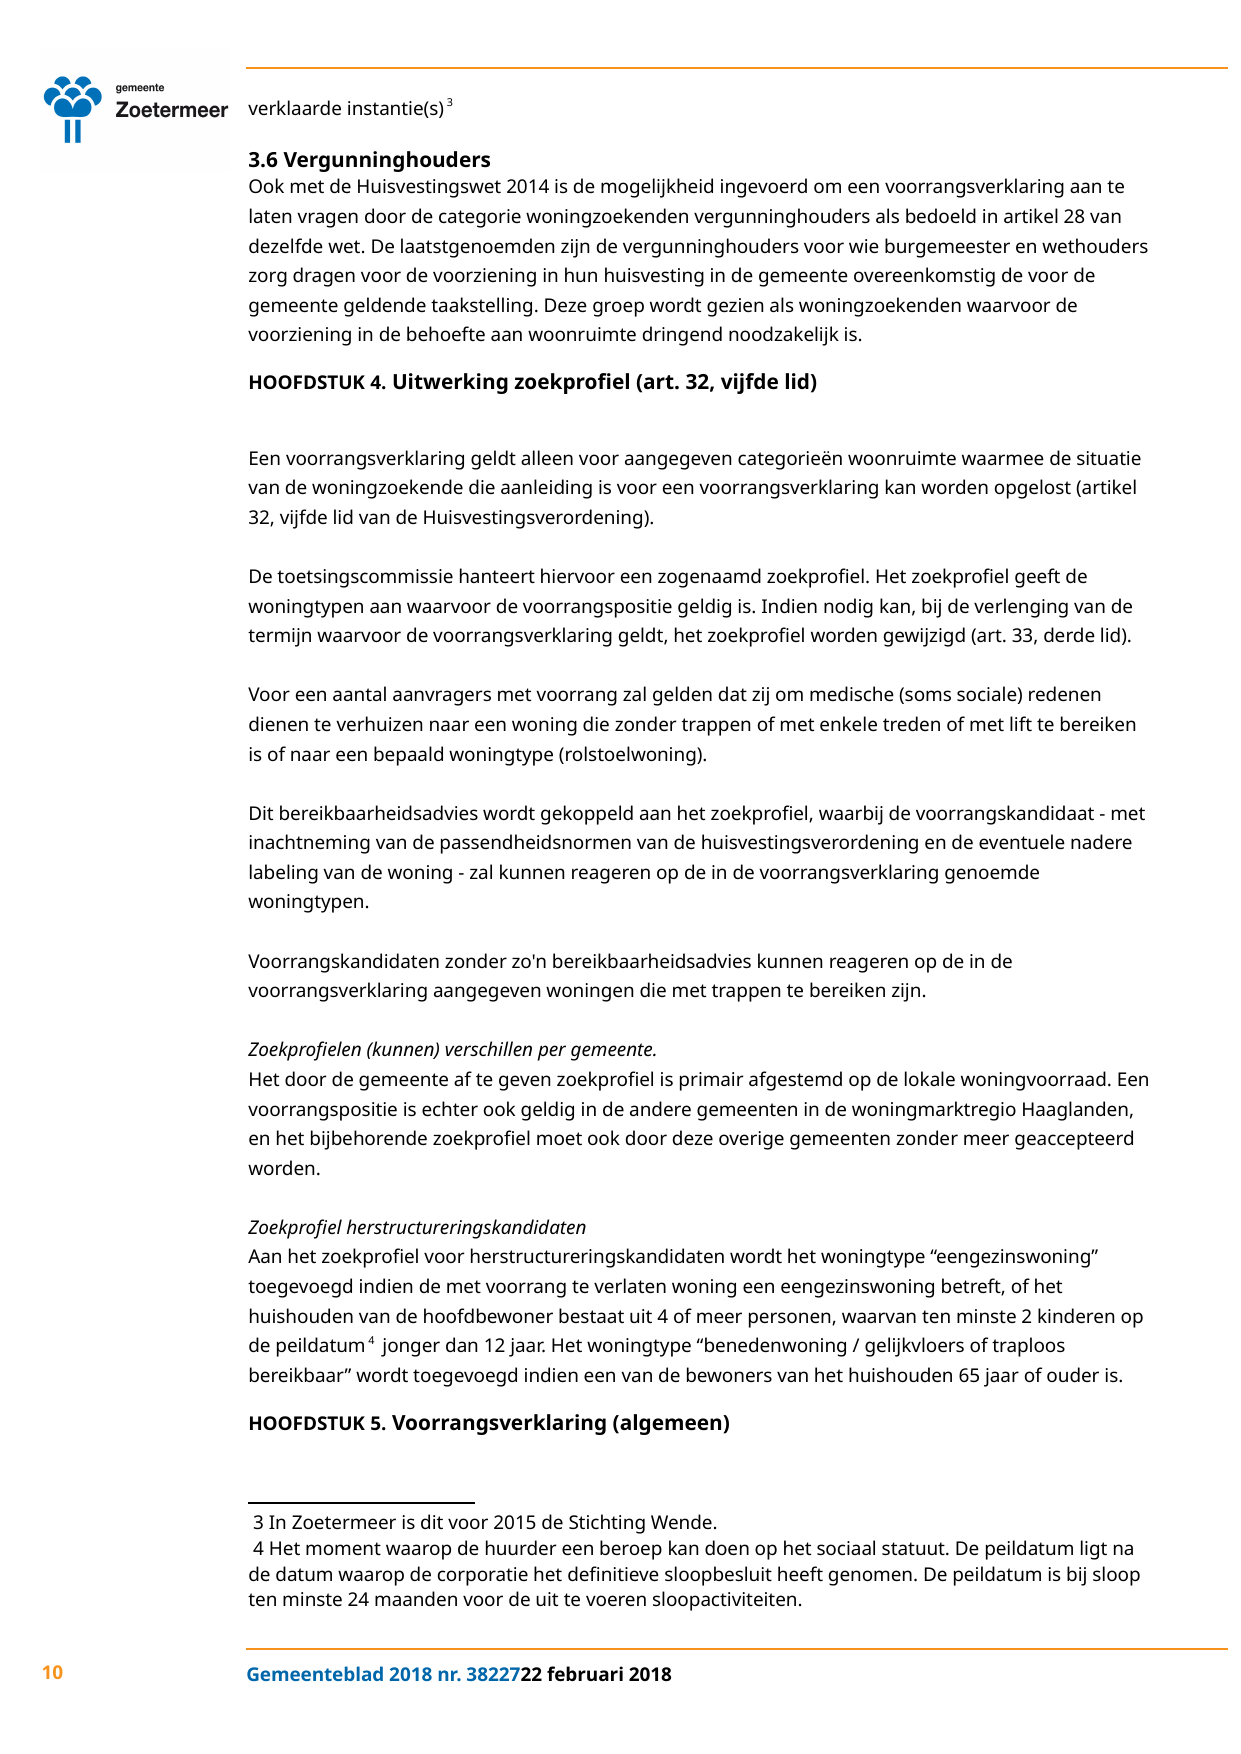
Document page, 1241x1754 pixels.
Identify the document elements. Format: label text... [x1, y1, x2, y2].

text Het door de gemeente af te geven zoekprofiel is primair afgestemd op de lokale woningvoorraad. Een voorrangspositie is echter ook geldig in de andere gemeenten in de woningmarktregio Haaglanden, en het bijbehorende zoekprofiel moet ook door deze overige gemeenten zonder meer geaccepteerd worden. [248, 1066, 1152, 1181]
text Voorrangskandidaten zonder zo'n bereikbaarheidsadvies kunnen reageren op de in de voorrangsverklaring aangegeven woningen die met trappen te bereiken zijn. [248, 948, 1152, 1003]
text HOOFDSTUK 4. Uitwerking zoekprofiel (art. 32, vijfde lid) [248, 367, 1152, 396]
text 3.6 Vergunninghouders [248, 145, 1152, 174]
text Zoekprofiel herstructureringskandidaten [248, 1214, 1152, 1240]
text Een voorrangsverklaring geldt alleen voor aangegeven categorieën woonruimte waarmee de situatie van de woningzoekende die aanleiding is voor een voorrangsverklaring kan worden opgelost (artikel 32, vijfde lid van de Huisvestingsverordening). [248, 445, 1152, 530]
text Voor een aantal aanvragers met voorrang zal gelden dat zij om medische (soms sociale) redenen dienen te verhuizen naar een woning die zonder trappen of met enkele treden of met lift te bereiken is of naar een bepaald woningtype (rolstoelwoning). [248, 682, 1152, 766]
text In Zoetermeer is dit voor 2015 de Stichting Wende. [248, 1509, 1152, 1535]
text verklaarde instantie(s) [248, 95, 1152, 121]
text De toetsingscommissie hanteert hiervoor een zogenaamd zoekprofiel. Het zoekprofiel geeft de woningtypen aan waarvoor de voorrangspositie geldig is. Indien nodig kan, bij de verlenging van de termijn waarvoor de voorrangsverklaring geldt, het zoekprofiel worden gewijzigd (art. 33, derde lid). [248, 563, 1152, 648]
text HOOFDSTUK 5. Voorrangsverklaring (algemeen) [248, 1408, 1152, 1436]
text Zoekprofielen (kunnen) verschillen per gemeente. [248, 1037, 1152, 1062]
text Het moment waarop de huurder een beroep kan doen op het sociaal statuut. De peildatum ligt na de datum waarop de corporatie het definitieve sloopbesluit heeft genomen. De peildatum is bij sloop ten minste 24 maanden voor de uit te voeren sloopactiviteiten. [248, 1535, 1152, 1612]
picture [41, 47, 231, 172]
text Aan het zoekprofiel voor herstructureringskandidaten wordt het woningtype “eengezinswoning” toegevoegd indien de met voorrang te verlaten woning een eengezinswoning betreft, of het huishouden van de hoofdbewoner bestaat uit 4 of meer personen, waarvan ten minste 2 kinderen op de peildatum jonger dan 12 jaar. Het woningtype “benedenwoning / gelijkvloers of traploos bereikbaar” wordt toegevoegd indien een van de bewoners van het huishouden 65 jaar of ouder is. [248, 1244, 1152, 1388]
text Ook met de Huisvestingswet 2014 is de mogelijkheid ingevoerd om een voorrangsverklaring aan te laten vragen door de categorie woningzoekenden vergunninghouders als bedoeld in artikel 28 van dezelfde wet. De laatstgenoemden zijn de vergunninghouders voor wie burgemeester en wethouders zorg dragen voor de voorziening in hun huisvesting in de gemeente overeenkomstig de voor de gemeente geldende taakstelling. Deze groep wordt gezien als woningzoekenden waarvoor de voorziening in de behoefte aan woonruimte dringend noodzakelijk is. [248, 174, 1152, 347]
text Dit bereikbaarheidsadvies wordt gekoppeld aan het zoekprofiel, waarbij de voorrangskandidaat - met inachtneming van de passendheidsnormen van de huisvestingsverordening en de eventuele nadere labeling van de woning - zal kunnen reageren op de in de voorrangsverklaring genoemde woningtypen. [248, 800, 1152, 914]
